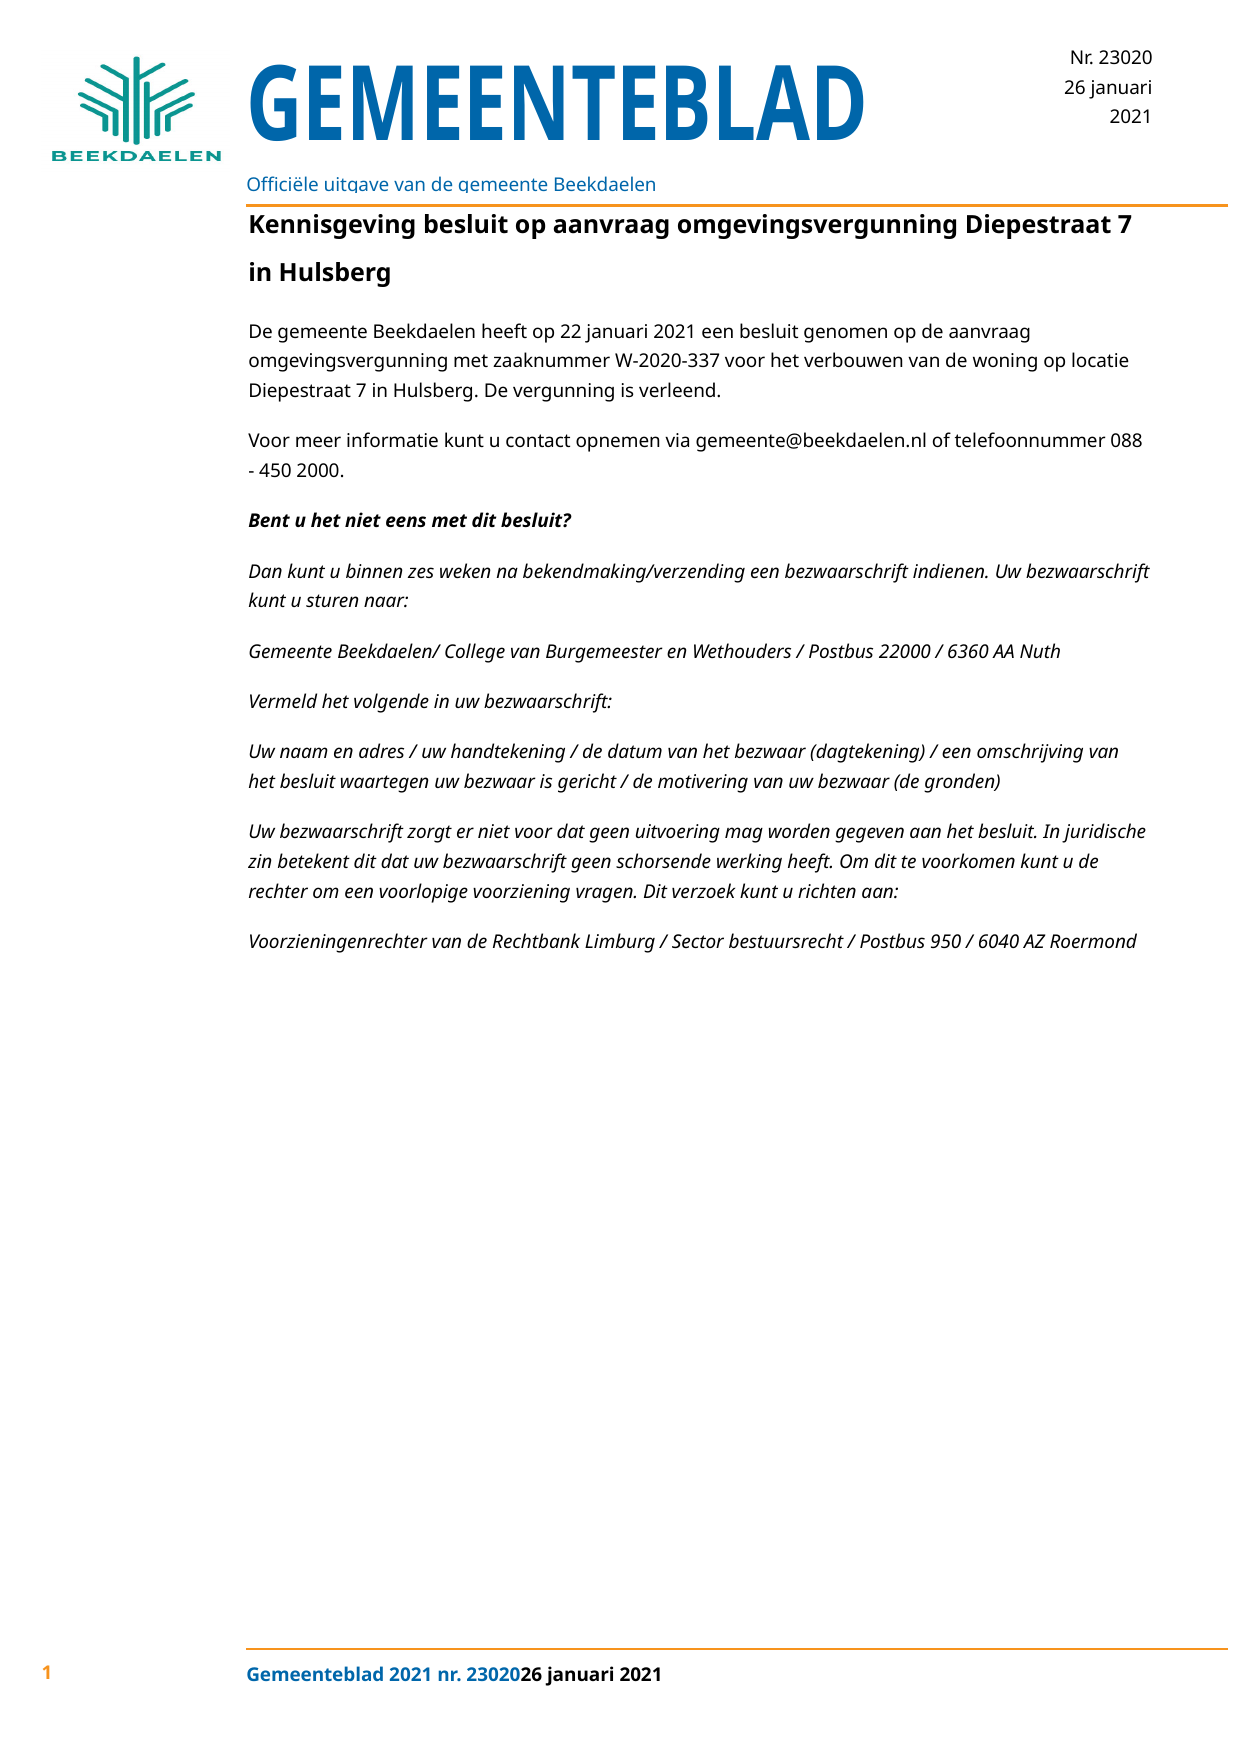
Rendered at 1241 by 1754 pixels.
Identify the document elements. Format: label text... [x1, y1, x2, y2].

text Kennisgeving besluit op aanvraag omgevingsvergunning Diepestraat 7 in Hulsberg [248, 207, 1152, 288]
text Bent u het niet eens met dit besluit? [248, 507, 1152, 533]
text De gemeente Beekdaelen heeft op 22 januari 2021 een besluit genomen op de aanvraag omgevingsvergunning met zaaknummer W-2020-337 voor het verbouwen van de woning op locatie Diepestraat 7 in Hulsberg. De vergunning is verleend. [248, 318, 1152, 403]
text Voorzieningenrechter van de Rechtbank Limburg / Sector bestuursrecht / Postbus 950 / 6040 AZ Roermond [248, 928, 1152, 954]
text Vermeld het volgende in uw bezwaarschrift: [248, 688, 1152, 714]
text Gemeente Beekdaelen/ College van Burgemeester en Wethouders / Postbus 22000 / 6360 AA Nuth [248, 638, 1152, 664]
text Voor meer informatie kunt u contact opnemen via gemeente@beekdaelen.nl of telefoonnummer 088 - 450 2000. [248, 427, 1152, 483]
text Uw naam en adres / uw handtekening / de datum van het bezwaar (dagtekening) / een omschrijving van het besluit waartegen uw bezwaar is gericht / de motivering van uw bezwaar (de gronden) [248, 739, 1152, 794]
text Uw bezwaarschrift zorgt er niet voor dat geen uitvoering mag worden gegeven aan het besluit. In juridische zin betekent dit dat uw bezwaarschrift geen schorsende werking heeft. Om dit te voorkomen kunt u de rechter om een voorlopige voorziening vragen. Dit verzoek kunt u richten aan: [248, 819, 1152, 904]
picture [41, 47, 231, 172]
text Dan kunt u binnen zes weken na bekendmaking/verzending een bezwaarschrift indienen. Uw bezwaarschrift kunt u sturen naar: [248, 558, 1152, 613]
